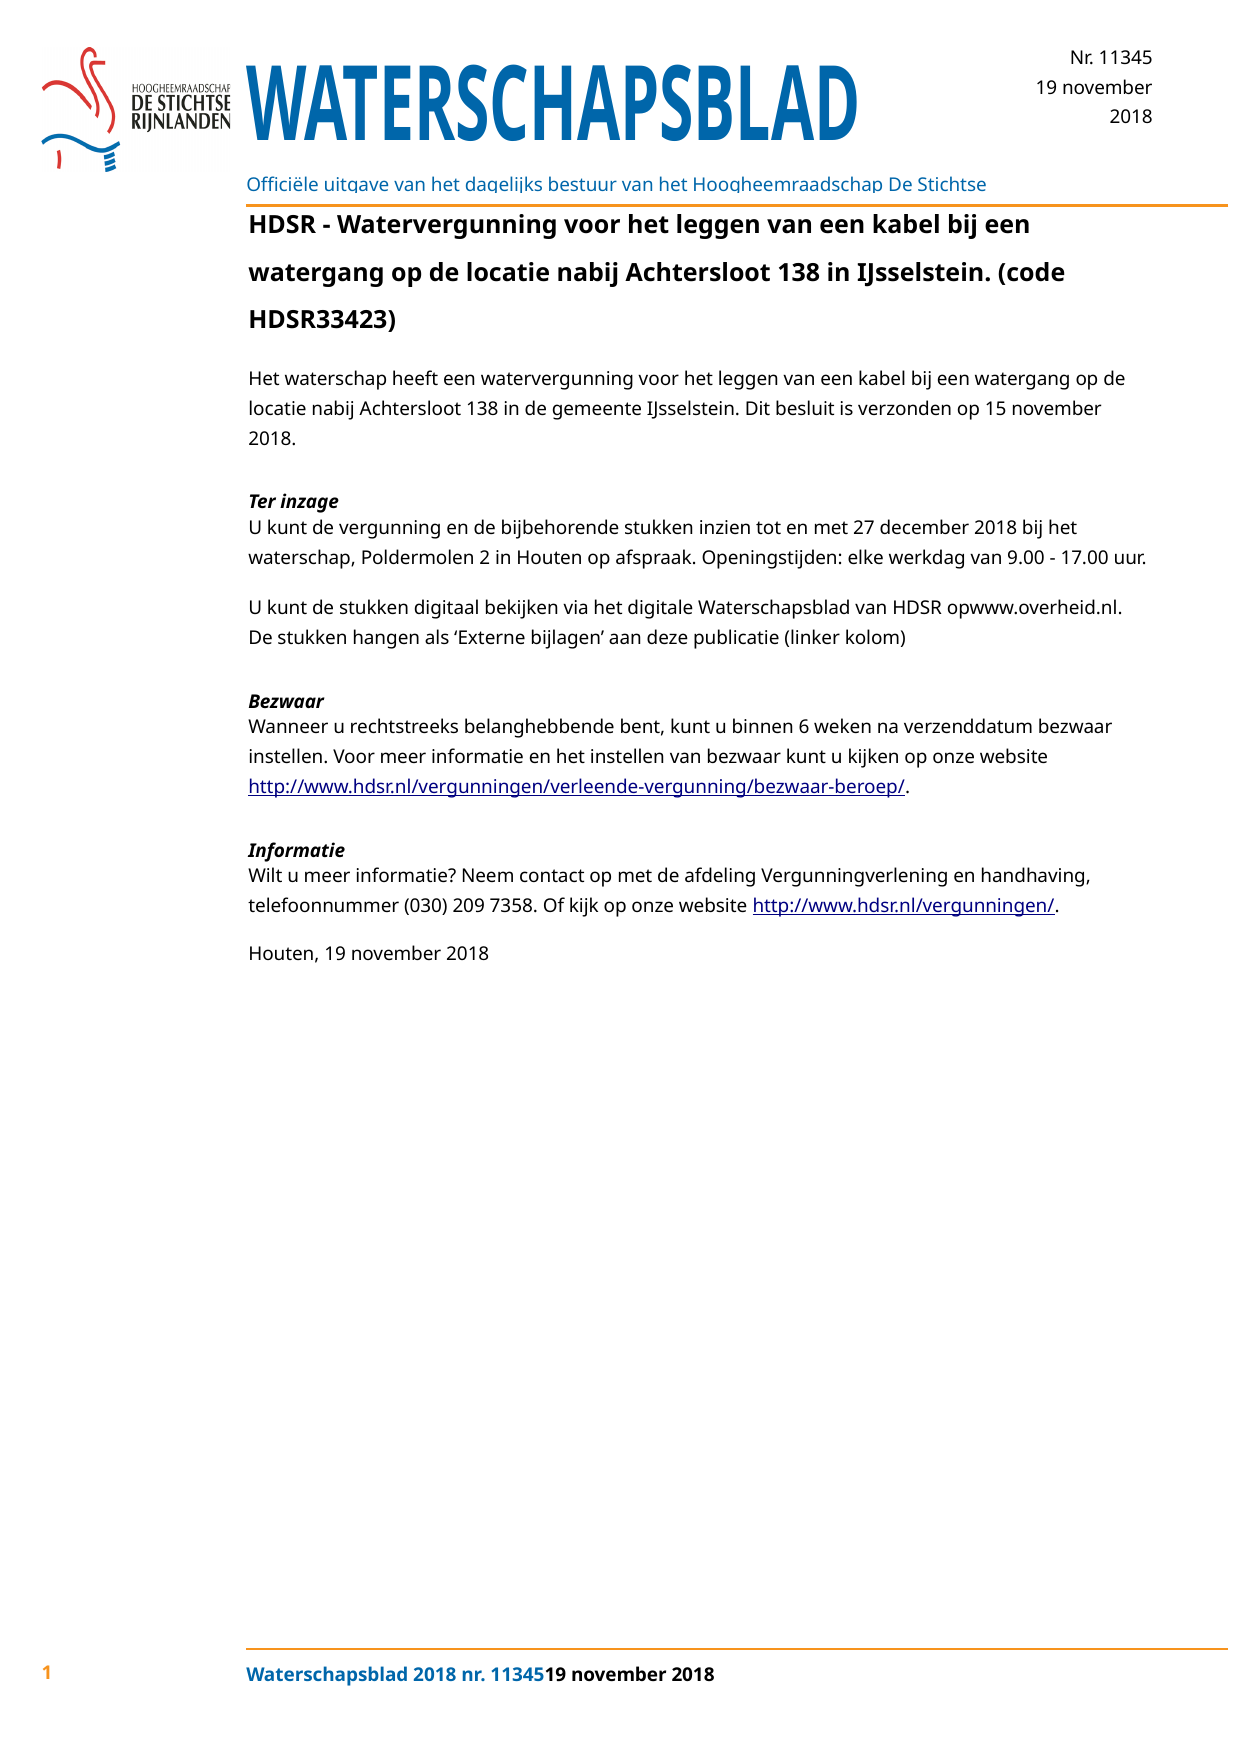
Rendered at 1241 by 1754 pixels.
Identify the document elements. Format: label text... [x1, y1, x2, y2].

text Wanneer u rechtstreeks belanghebbende bent, kunt u binnen 6 weken na verzenddatum bezwaar instellen. Voor meer informatie en het instellen van bezwaar kunt u kijken op onze website http://www.hdsr.nl/vergunningen/verleende-vergunning/bezwaar-beroep/. [248, 714, 1152, 798]
text Informatie [248, 837, 1152, 862]
text Wilt u meer informatie? Neem contact op met de afdeling Vergunningverlening en handhaving, telefoonnummer (030) 209 7358. Of kijk op onze website http://www.hdsr.nl/vergunningen/. [248, 862, 1152, 918]
text HDSR - Watervergunning voor het leggen van een kabel bij een watergang op de locatie nabij Achtersloot 138 in IJsselstein. (code HDSR33423) [248, 207, 1152, 336]
text Houten, 19 november 2018 [248, 940, 1152, 966]
text U kunt de vergunning en de bijbehorende stukken inzien tot en met 27 december 2018 bij het waterschap, Poldermolen 2 in Houten op afspraak. Openingstijden: elke werkdag van 9.00 - 17.00 uur. [248, 514, 1152, 570]
text U kunt de stukken digitaal bekijken via het digitale Waterschapsblad van HDSR opwww.overheid.nl. De stukken hangen als ‘Externe bijlagen’ aan deze publicatie (linker kolom) [248, 594, 1152, 650]
text Het waterschap heeft een watervergunning voor het leggen van een kabel bij een watergang op de locatie nabij Achtersloot 138 in de gemeente IJsselstein. Dit besluit is verzonden op 15 november 2018. [248, 366, 1152, 450]
text Bezwaar [248, 688, 1152, 714]
picture [41, 47, 231, 172]
text Ter inzage [248, 489, 1152, 514]
